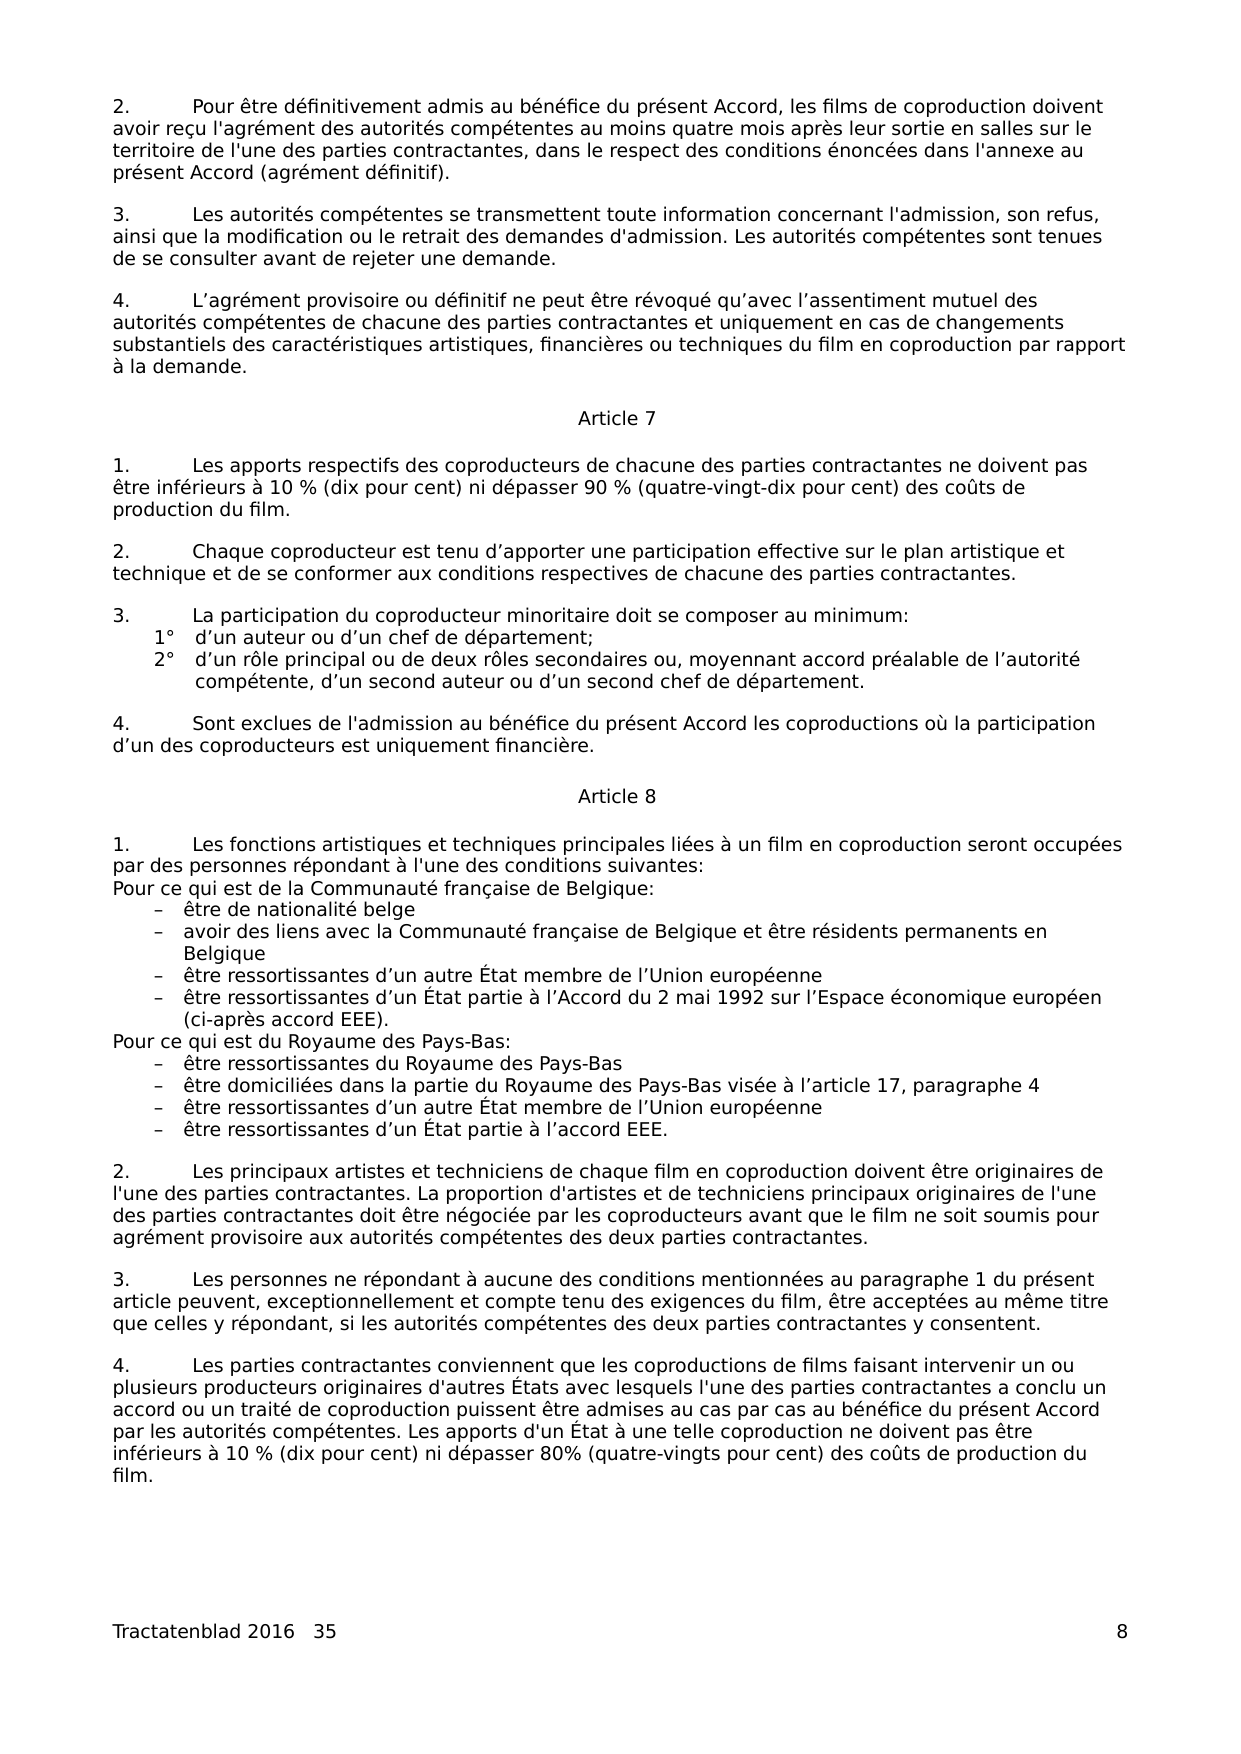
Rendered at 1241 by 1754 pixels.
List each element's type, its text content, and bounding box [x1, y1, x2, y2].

text – être domiciliées dans la partie du Royaume des Pays-Bas visée à l’article 17, paragraphe 4 [153, 1075, 1128, 1097]
text 2. Les principaux artistes et techniciens de chaque film en coproduction doivent être originaires de l'une des parties contractantes. La proportion d'artistes et de techniciens principaux originaires de l'une des parties contractantes doit être négociée par les coproducteurs avant que le film ne soit soumis pour agrément provisoire aux autorités compétentes des deux parties contractantes. [112, 1161, 1128, 1249]
text 3. Les personnes ne répondant à aucune des conditions mentionnées au paragraphe 1 du présent article peuvent, exceptionnellement et compte tenu des exigences du film, être acceptées au même titre que celles y répondant, si les autorités compétentes des deux parties contractantes y consentent. [112, 1269, 1128, 1335]
text – être ressortissantes du Royaume des Pays-Bas [153, 1053, 1128, 1075]
text 4. L’agrément provisoire ou définitif ne peut être révoqué qu’avec l’assentiment mutuel des autorités compétentes de chacune des parties contractantes et uniquement en cas de changements substantiels des caractéristiques artistiques, financières ou techniques du film en coproduction par rapport à la demande. [112, 290, 1128, 378]
text 2° d’un rôle principal ou de deux rôles secondaires ou, moyennant accord préalable de l’autorité compétente, d’un second auteur ou d’un second chef de département. [153, 648, 1128, 692]
text 3. La participation du coproducteur minoritaire doit se composer au minimum: [112, 604, 1128, 627]
text – être de nationalité belge [153, 899, 1128, 921]
text – être ressortissantes d’un autre État membre de l’Union européenne [153, 1097, 1128, 1119]
text – avoir des liens avec la Communauté française de Belgique et être résidents permanents en Belgique [153, 921, 1128, 965]
text 2. Chaque coproducteur est tenu d’apporter une participation effective sur le plan artistique et technique et de se conformer aux conditions respectives de chacune des parties contractantes. [112, 541, 1128, 584]
text – être ressortissantes d’un État partie à l’Accord du 2 mai 1992 sur l’Espace économique européen (ci-après accord EEE). [153, 987, 1128, 1031]
subtitle Article 7 [112, 408, 1128, 430]
text 3. Les autorités compétentes se transmettent toute information concernant l'admission, son refus, ainsi que la modification ou le retrait des demandes d'admission. Les autorités compétentes sont tenues de se consulter avant de rejeter une demande. [112, 204, 1128, 270]
text 4. Les parties contractantes conviennent que les coproductions de films faisant intervenir un ou plusieurs producteurs originaires d'autres États avec lesquels l'une des parties contractantes a conclu un accord ou un traité de coproduction puissent être admises au cas par cas au bénéfice du présent Accord par les autorités compétentes. Les apports d'un État à une telle coproduction ne doivent pas être inférieurs à 10 % (dix pour cent) ni dépasser 80% (quatre-vingts pour cent) des coûts de production du film. [112, 1355, 1128, 1487]
text – être ressortissantes d’un État partie à l’accord EEE. [153, 1119, 1128, 1141]
text 4. Sont exclues de l'admission au bénéfice du présent Accord les coproductions où la participation d’un des coproducteurs est uniquement financière. [112, 712, 1128, 756]
text Pour ce qui est de la Communauté française de Belgique: [112, 877, 1128, 899]
text Pour ce qui est du Royaume des Pays-Bas: [112, 1031, 1128, 1053]
text – être ressortissantes d’un autre État membre de l’Union européenne [153, 965, 1128, 987]
text 1. Les fonctions artistiques et techniques principales liées à un film en coproduction seront occupées par des personnes répondant à l'une des conditions suivantes: [112, 833, 1128, 877]
text 1. Les apports respectifs des coproducteurs de chacune des parties contractantes ne doivent pas être inférieurs à 10 % (dix pour cent) ni dépasser 90 % (quatre-vingt-dix pour cent) des coûts de production du film. [112, 455, 1128, 521]
text 2. Pour être définitivement admis au bénéfice du présent Accord, les films de coproduction doivent avoir reçu l'agrément des autorités compétentes au moins quatre mois après leur sortie en salles sur le territoire de l'une des parties contractantes, dans le respect des conditions énoncées dans l'annexe au présent Accord (agrément définitif). [112, 96, 1128, 184]
text 1° d’un auteur ou d’un chef de département; [153, 627, 1128, 648]
subtitle Article 8 [112, 786, 1128, 808]
